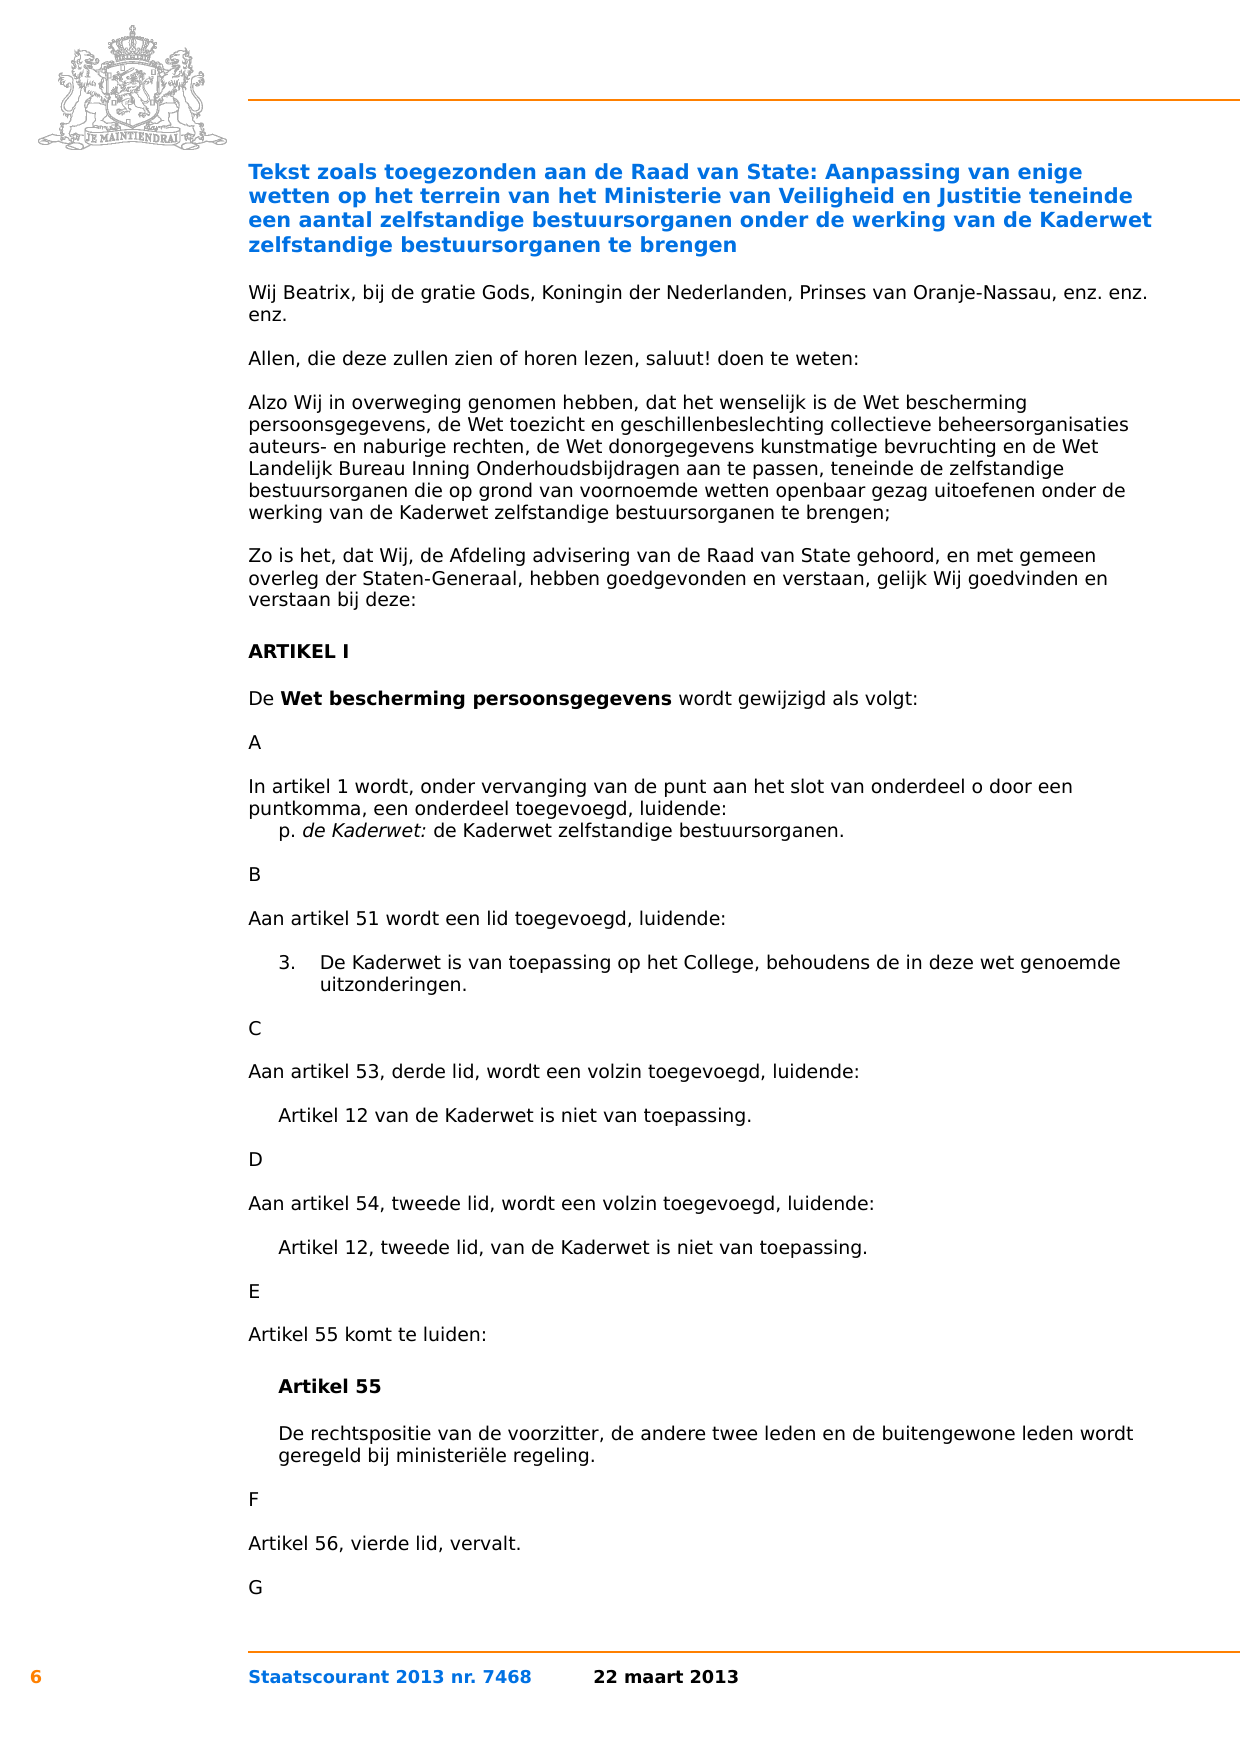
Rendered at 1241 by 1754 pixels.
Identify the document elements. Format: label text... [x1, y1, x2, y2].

subtitle Artikel 55 [278, 1376, 1163, 1398]
text De Wet bescherming persoonsgegevens wordt gewijzigd als volgt: [248, 688, 1163, 710]
text In artikel 1 wordt, onder vervanging van de punt aan het slot van onderdeel o door een puntkomma, een onderdeel toegevoegd, luidende: [248, 776, 1163, 820]
text Zo is het, dat Wij, de Afdeling advisering van de Raad van State gehoord, en met gemeen overleg der Staten-Generaal, hebben goedgevonden en verstaan, gelijk Wij goedvinden en verstaan bij deze: [248, 545, 1163, 611]
text De rechtspositie van de voorzitter, de andere twee leden en de buitengewone leden wordt geregeld bij ministeriële regeling. [278, 1423, 1163, 1467]
text Wij Beatrix, bij de gratie Gods, Koningin der Nederlanden, Prinses van Oranje-Nassau, enz. enz. enz. [248, 282, 1163, 326]
text 3. De Kaderwet is van toepassing op het College, behoudens de in deze wet genoemde uitzonderingen. [278, 952, 1163, 996]
text D [248, 1149, 1163, 1171]
text Aan artikel 51 wordt een lid toegevoegd, luidende: [248, 908, 1163, 930]
text p. de Kaderwet: de Kaderwet zelfstandige bestuursorganen. [278, 820, 1163, 842]
text Artikel 12, tweede lid, van de Kaderwet is niet van toepassing. [278, 1237, 1163, 1259]
subtitle Tekst zoals toegezonden aan de Raad van State: Aanpassing van enige wetten op het terrein van het Ministerie van Veiligheid en Justitie teneinde een aantal zelfstandige bestuursorganen onder de werking van de Kaderwet zelfstandige bestuursorganen te brengen [248, 160, 1163, 257]
text B [248, 864, 1163, 886]
text Alzo Wij in overweging genomen hebben, dat het wenselijk is de Wet bescherming persoonsgegevens, de Wet toezicht en geschillenbeslechting collectieve beheersorganisaties auteurs- en naburige rechten, de Wet donorgegevens kunstmatige bevruchting en de Wet Landelijk Bureau Inning Onderhoudsbijdragen aan te passen, teneinde de zelfstandige bestuursorganen die op grond van voornoemde wetten openbaar gezag uitoefenen onder de werking van de Kaderwet zelfstandige bestuursorganen te brengen; [248, 392, 1163, 523]
subtitle ARTIKEL I [248, 641, 1163, 663]
text C [248, 1017, 1163, 1039]
text F [248, 1489, 1163, 1511]
text Aan artikel 53, derde lid, wordt een volzin toegevoegd, luidende: [248, 1061, 1163, 1083]
text G [248, 1577, 1163, 1599]
text A [248, 732, 1163, 754]
picture [38, 25, 227, 150]
text Artikel 12 van de Kaderwet is niet van toepassing. [278, 1105, 1163, 1127]
text Artikel 56, vierde lid, vervalt. [248, 1533, 1163, 1555]
text Aan artikel 54, tweede lid, wordt een volzin toegevoegd, luidende: [248, 1193, 1163, 1215]
text Artikel 55 komt te luiden: [248, 1324, 1163, 1346]
text Allen, die deze zullen zien of horen lezen, saluut! doen te weten: [248, 348, 1163, 370]
text E [248, 1281, 1163, 1302]
